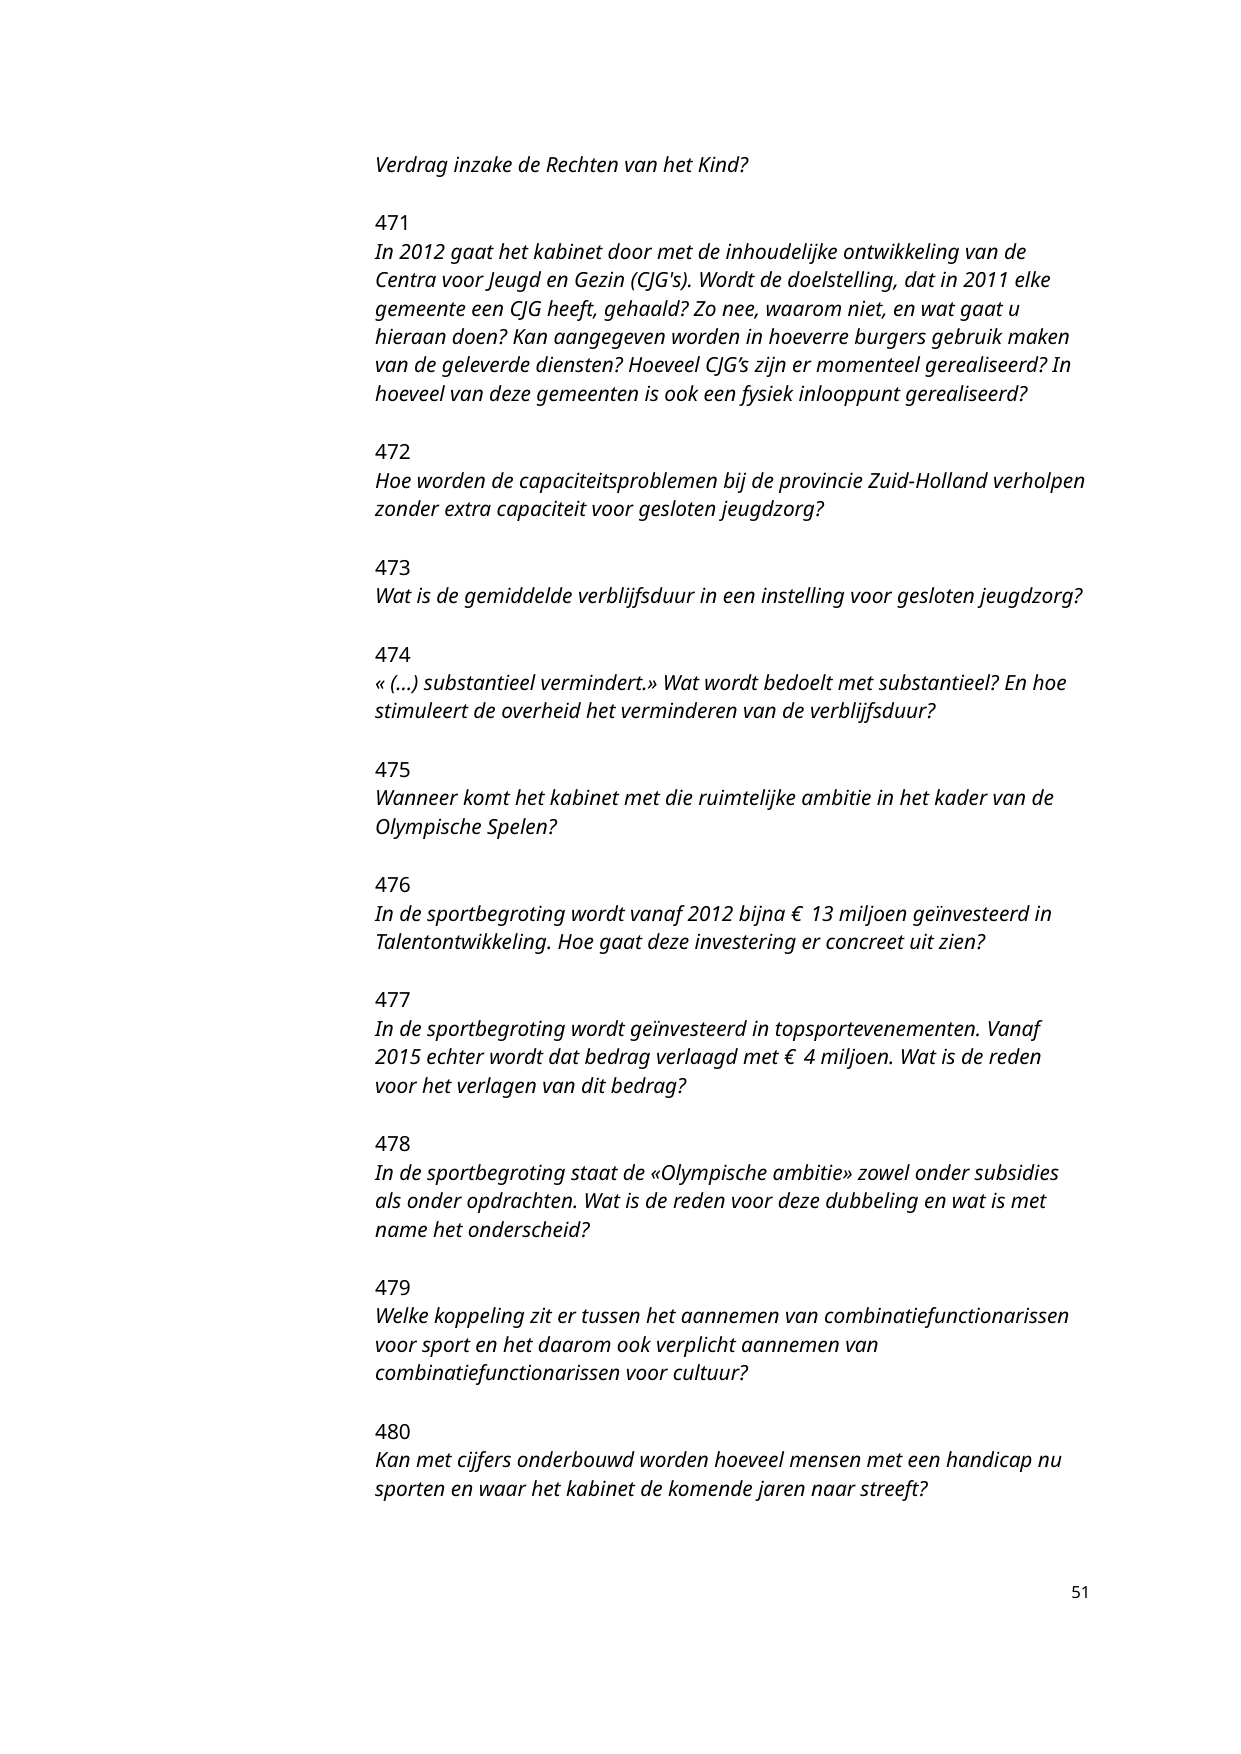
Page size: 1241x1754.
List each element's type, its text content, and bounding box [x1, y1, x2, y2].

text Kan met cijfers onderbouwd worden hoeveel mensen met een handicap nu sporten en waar het kabinet de komende jaren naar streeft? [375, 1445, 1090, 1502]
text In de sportbegroting wordt geïnvesteerd in topsportevenementen. Vanaf 2015 echter wordt dat bedrag verlaagd met € 4 miljoen. Wat is de reden voor het verlagen van dit bedrag? [375, 1014, 1090, 1099]
text 478 [375, 1129, 1090, 1158]
text 473 [375, 553, 1090, 581]
text In de sportbegroting staat de «Olympische ambitie» zowel onder subsidies als onder opdrachten. Wat is de reden voor deze dubbeling en wat is met name het onderscheid? [375, 1158, 1090, 1243]
text Wanneer komt het kabinet met die ruimtelijke ambitie in het kader van de Olympische Spelen? [375, 783, 1090, 840]
text 480 [375, 1417, 1090, 1445]
text 474 [375, 640, 1090, 668]
text 477 [375, 986, 1090, 1014]
text 479 [375, 1273, 1090, 1302]
text 475 [375, 755, 1090, 783]
text 471 [375, 208, 1090, 237]
text Wat is de gemiddelde verblijfsduur in een instelling voor gesloten jeugdzorg? [375, 581, 1090, 610]
text In de sportbegroting wordt vanaf 2012 bijna € 13 miljoen geïnvesteerd in Talentontwikkeling. Hoe gaat deze investering er concreet uit zien? [375, 899, 1090, 956]
text « (…) substantieel vermindert.» Wat wordt bedoelt met substantieel? En hoe stimuleert de overheid het verminderen van de verblijfsduur? [375, 668, 1090, 725]
text 472 [375, 437, 1090, 466]
text Hoe worden de capaciteitsproblemen bij de provincie Zuid-Holland verholpen zonder extra capaciteit voor gesloten jeugdzorg? [375, 466, 1090, 523]
text In 2012 gaat het kabinet door met de inhoudelijke ontwikkeling van de Centra voor Jeugd en Gezin (CJG's). Wordt de doelstelling, dat in 2011 elke gemeente een CJG heeft, gehaald? Zo nee, waarom niet, en wat gaat u hieraan doen? Kan aangegeven worden in hoeverre burgers gebruik maken van de geleverde diensten? Hoeveel CJG’s zijn er momenteel gerealiseerd? In hoeveel van deze gemeenten is ook een fysiek inlooppunt gerealiseerd? [375, 237, 1090, 407]
text 476 [375, 870, 1090, 899]
text Verdrag inzake de Rechten van het Kind? [375, 150, 1090, 178]
text Welke koppeling zit er tussen het aannemen van combinatiefunctionarissen voor sport en het daarom ook verplicht aannemen van combinatiefunctionarissen voor cultuur? [375, 1302, 1090, 1387]
